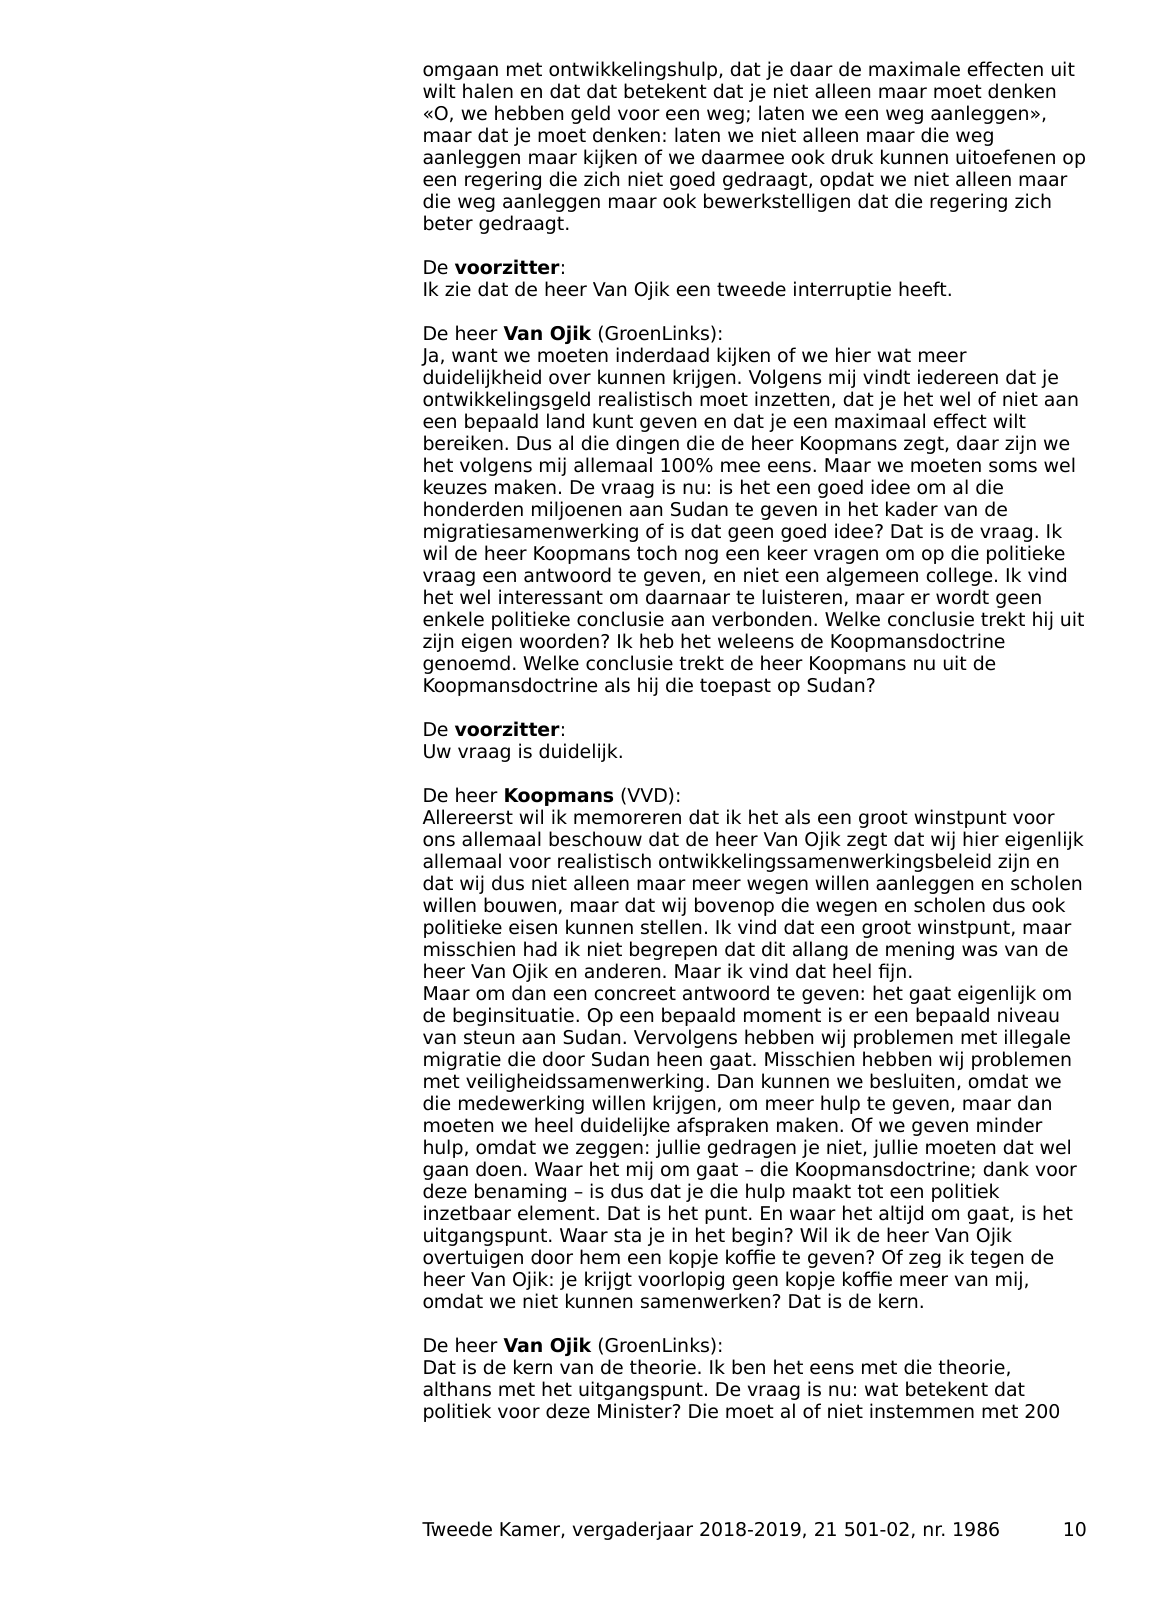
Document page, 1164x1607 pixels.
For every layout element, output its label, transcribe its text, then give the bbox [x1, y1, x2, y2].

text Allereerst wil ik memoreren dat ik het als een groot winstpunt voor ons allemaal beschouw dat de heer Van Ojik zegt dat wij hier eigenlijk allemaal voor realistisch ontwikkelingssamenwerkingsbeleid zijn en dat wij dus niet alleen maar meer wegen willen aanleggen en scholen willen bouwen, maar dat wij bovenop die wegen en scholen dus ook politieke eisen kunnen stellen. Ik vind dat een groot winstpunt, maar misschien had ik niet begrepen dat dit allang de mening was van de heer Van Ojik en anderen. Maar ik vind dat heel fijn. [422, 807, 1087, 983]
text De heer Koopmans (VVD): [422, 785, 1087, 807]
text De heer Van Ojik (GroenLinks): [422, 323, 1087, 345]
text Uw vraag is duidelijk. [422, 741, 1087, 763]
text Maar om dan een concreet antwoord te geven: het gaat eigenlijk om de beginsituatie. Op een bepaald moment is er een bepaald niveau van steun aan Sudan. Vervolgens hebben wij problemen met illegale migratie die door Sudan heen gaat. Misschien hebben wij problemen met veiligheidssamenwerking. Dan kunnen we besluiten, omdat we die medewerking willen krijgen, om meer hulp te geven, maar dan moeten we heel duidelijke afspraken maken. Of we geven minder hulp, omdat we zeggen: jullie gedragen je niet, jullie moeten dat wel gaan doen. Waar het mij om gaat – die Koopmansdoctrine; dank voor deze benaming – is dus dat je die hulp maakt tot een politiek inzetbaar element. Dat is het punt. En waar het altijd om gaat, is het uitgangspunt. Waar sta je in het begin? Wil ik de heer Van Ojik overtuigen door hem een kopje koffie te geven? Of zeg ik tegen de heer Van Ojik: je krijgt voorlopig geen kopje koffie meer van mij, omdat we niet kunnen samenwerken? Dat is de kern. [422, 983, 1087, 1313]
text De voorzitter: [422, 719, 1087, 741]
text De voorzitter: [422, 257, 1087, 279]
text Ja, want we moeten inderdaad kijken of we hier wat meer duidelijkheid over kunnen krijgen. Volgens mij vindt iedereen dat je ontwikkelingsgeld realistisch moet inzetten, dat je het wel of niet aan een bepaald land kunt geven en dat je een maximaal effect wilt bereiken. Dus al die dingen die de heer Koopmans zegt, daar zijn we het volgens mij allemaal 100% mee eens. Maar we moeten soms wel keuzes maken. De vraag is nu: is het een goed idee om al die honderden miljoenen aan Sudan te geven in het kader van de migratiesamenwerking of is dat geen goed idee? Dat is de vraag. Ik wil de heer Koopmans toch nog een keer vragen om op die politieke vraag een antwoord te geven, en niet een algemeen college. Ik vind het wel interessant om daarnaar te luisteren, maar er wordt geen enkele politieke conclusie aan verbonden. Welke conclusie trekt hij uit zijn eigen woorden? Ik heb het weleens de Koopmansdoctrine genoemd. Welke conclusie trekt de heer Koopmans nu uit de Koopmansdoctrine als hij die toepast op Sudan? [422, 345, 1087, 697]
text omgaan met ontwikkelingshulp, dat je daar de maximale effecten uit wilt halen en dat dat betekent dat je niet alleen maar moet denken «O, we hebben geld voor een weg; laten we een weg aanleggen», maar dat je moet denken: laten we niet alleen maar die weg aanleggen maar kijken of we daarmee ook druk kunnen uitoefenen op een regering die zich niet goed gedraagt, opdat we niet alleen maar die weg aanleggen maar ook bewerkstelligen dat die regering zich beter gedraagt. [422, 59, 1087, 235]
text De heer Van Ojik (GroenLinks): [422, 1335, 1087, 1357]
text Ik zie dat de heer Van Ojik een tweede interruptie heeft. [422, 279, 1087, 301]
text Dat is de kern van de theorie. Ik ben het eens met die theorie, althans met het uitgangspunt. De vraag is nu: wat betekent dat politiek voor deze Minister? Die moet al of niet instemmen met 200 [422, 1357, 1087, 1423]
